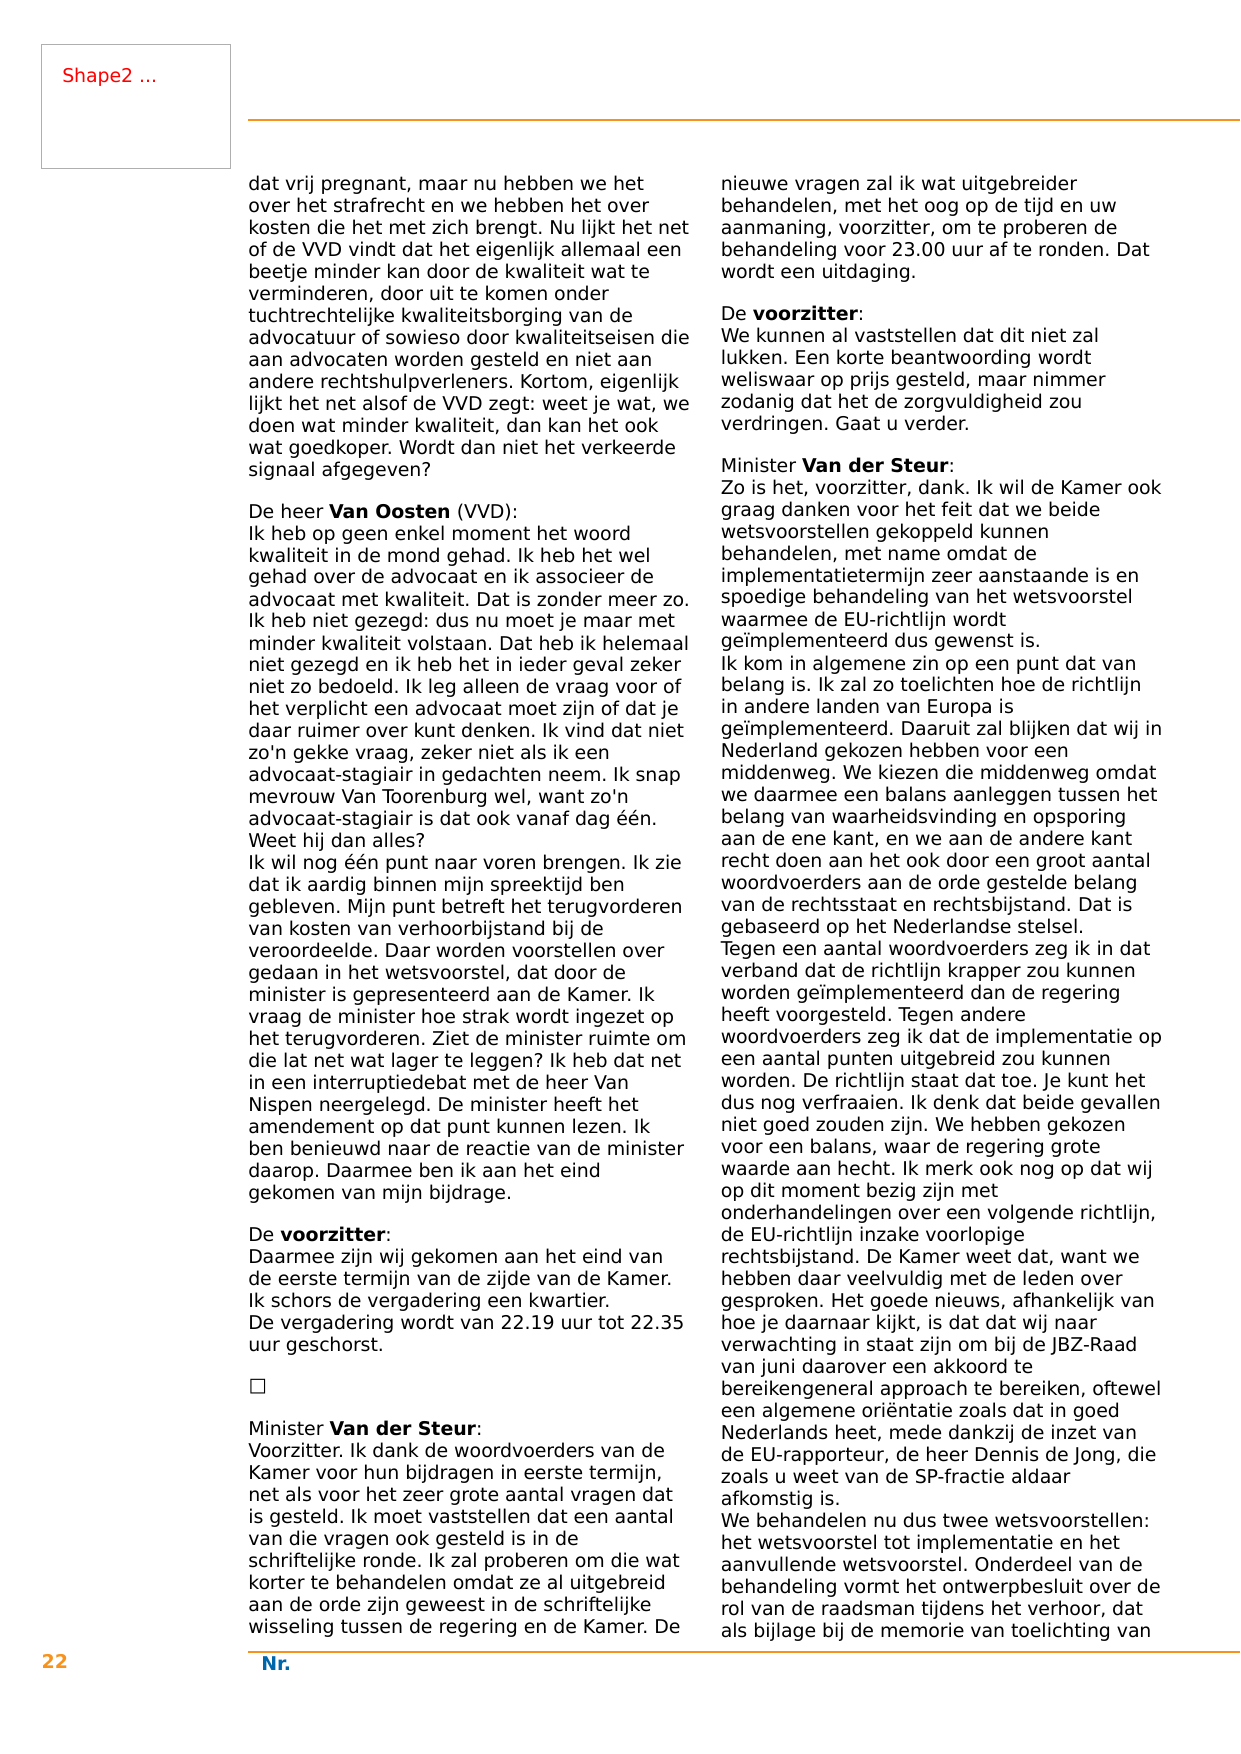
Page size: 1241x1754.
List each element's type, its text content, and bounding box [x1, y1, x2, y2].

text De voorzitter: [248, 1224, 691, 1246]
text Daarmee zijn wij gekomen aan het eind van de eerste termijn van de zijde van de Kamer. Ik schors de vergadering een kwartier. [248, 1246, 691, 1312]
text nieuwe vragen zal ik wat uitgebreider behandelen, met het oog op de tijd en uw aanmaning, voorzitter, om te proberen de behandeling voor 23.00 uur af te ronden. Dat wordt een uitdaging. [721, 173, 1163, 283]
text Minister Van der Steur: [721, 454, 1163, 477]
text dat vrij pregnant, maar nu hebben we het over het strafrecht en we hebben het over kosten die het met zich brengt. Nu lijkt het net of de VVD vindt dat het eigenlijk allemaal een beetje minder kan door de kwaliteit wat te verminderen, door uit te komen onder tuchtrechtelijke kwaliteitsborging van de advocatuur of sowieso door kwaliteitseisen die aan advocaten worden gesteld en niet aan andere rechtshulpverleners. Kortom, eigenlijk lijkt het net alsof de VVD zegt: weet je wat, we doen wat minder kwaliteit, dan kan het ook wat goedkoper. Wordt dan niet het verkeerde signaal afgegeven? [248, 173, 691, 481]
text Ik heb op geen enkel moment het woord kwaliteit in de mond gehad. Ik heb het wel gehad over de advocaat en ik associeer de advocaat met kwaliteit. Dat is zonder meer zo. Ik heb niet gezegd: dus nu moet je maar met minder kwaliteit volstaan. Dat heb ik helemaal niet gezegd en ik heb het in ieder geval zeker niet zo bedoeld. Ik leg alleen de vraag voor of het verplicht een advocaat moet zijn of dat je daar ruimer over kunt denken. Ik vind dat niet zo'n gekke vraag, zeker niet als ik een advocaat-stagiair in gedachten neem. Ik snap mevrouw Van Toorenburg wel, want zo'n advocaat-stagiair is dat ook vanaf dag één. Weet hij dan alles? [248, 522, 691, 852]
text ⬜ [248, 1376, 691, 1398]
text Minister Van der Steur: [248, 1418, 691, 1440]
text De vergadering wordt van 22.19 uur tot 22.35 uur geschorst. [248, 1312, 691, 1356]
text We behandelen nu dus twee wetsvoorstellen: het wetsvoorstel tot implementatie en het aanvullende wetsvoorstel. Onderdeel van de behandeling vormt het ontwerpbesluit over de rol van de raadsman tijdens het verhoor, dat als bijlage bij de memorie van toelichting van [721, 1509, 1163, 1641]
text Ik kom in algemene zin op een punt dat van belang is. Ik zal zo toelichten hoe de richtlijn in andere landen van Europa is geïmplementeerd. Daaruit zal blijken dat wij in Nederland gekozen hebben voor een middenweg. We kiezen die middenweg omdat we daarmee een balans aanleggen tussen het belang van waarheidsvinding en opsporing aan de ene kant, en we aan de andere kant recht doen aan het ook door een groot aantal woordvoerders aan de orde gestelde belang van de rechtsstaat en rechtsbijstand. Dat is gebaseerd op het Nederlandse stelsel. [721, 652, 1163, 938]
text De heer Van Oosten (VVD): [248, 501, 691, 522]
text Voorzitter. Ik dank de woordvoerders van de Kamer voor hun bijdragen in eerste termijn, net als voor het zeer grote aantal vragen dat is gesteld. Ik moet vaststellen dat een aantal van die vragen ook gesteld is in de schriftelijke ronde. Ik zal proberen om die wat korter te behandelen omdat ze al uitgebreid aan de orde zijn geweest in de schriftelijke wisseling tussen de regering en de Kamer. De [248, 1440, 691, 1637]
text Zo is het, voorzitter, dank. Ik wil de Kamer ook graag danken voor het feit dat we beide wetsvoorstellen gekoppeld kunnen behandelen, met name omdat de implementatietermijn zeer aanstaande is en spoedige behandeling van het wetsvoorstel waarmee de EU-richtlijn wordt geïmplementeerd dus gewenst is. [721, 477, 1163, 652]
text Tegen een aantal woordvoerders zeg ik in dat verband dat de richtlijn krapper zou kunnen worden geïmplementeerd dan de regering heeft voorgesteld. Tegen andere woordvoerders zeg ik dat de implementatie op een aantal punten uitgebreid zou kunnen worden. De richtlijn staat dat toe. Je kunt het dus nog verfraaien. Ik denk dat beide gevallen niet goed zouden zijn. We hebben gekozen voor een balans, waar de regering grote waarde aan hecht. Ik merk ook nog op dat wij op dit moment bezig zijn met onderhandelingen over een volgende richtlijn, de EU-richtlijn inzake voorlopige rechtsbijstand. De Kamer weet dat, want we hebben daar veelvuldig met de leden over gesproken. Het goede nieuws, afhankelijk van hoe je daarnaar kijkt, is dat dat wij naar verwachting in staat zijn om bij de JBZ-Raad van juni daarover een akkoord te bereikengeneral approach te bereiken, oftewel een algemene oriëntatie zoals dat in goed Nederlands heet, mede dankzij de inzet van de EU-rapporteur, de heer Dennis de Jong, die zoals u weet van de SP-fractie aldaar afkomstig is. [721, 938, 1163, 1509]
text We kunnen al vaststellen dat dit niet zal lukken. Een korte beantwoording wordt weliswaar op prijs gesteld, maar nimmer zodanig dat het de zorgvuldigheid zou verdringen. Gaat u verder. [721, 325, 1163, 434]
text De voorzitter: [721, 303, 1163, 325]
text Ik wil nog één punt naar voren brengen. Ik zie dat ik aardig binnen mijn spreektijd ben gebleven. Mijn punt betreft het terugvorderen van kosten van verhoorbijstand bij de veroordeelde. Daar worden voorstellen over gedaan in het wetsvoorstel, dat door de minister is gepresenteerd aan de Kamer. Ik vraag de minister hoe strak wordt ingezet op het terugvorderen. Ziet de minister ruimte om die lat net wat lager te leggen? Ik heb dat net in een interruptiedebat met de heer Van Nispen neergelegd. De minister heeft het amendement op dat punt kunnen lezen. Ik ben benieuwd naar de reactie van de minister daarop. Daarmee ben ik aan het eind gekomen van mijn bijdrage. [248, 852, 691, 1204]
